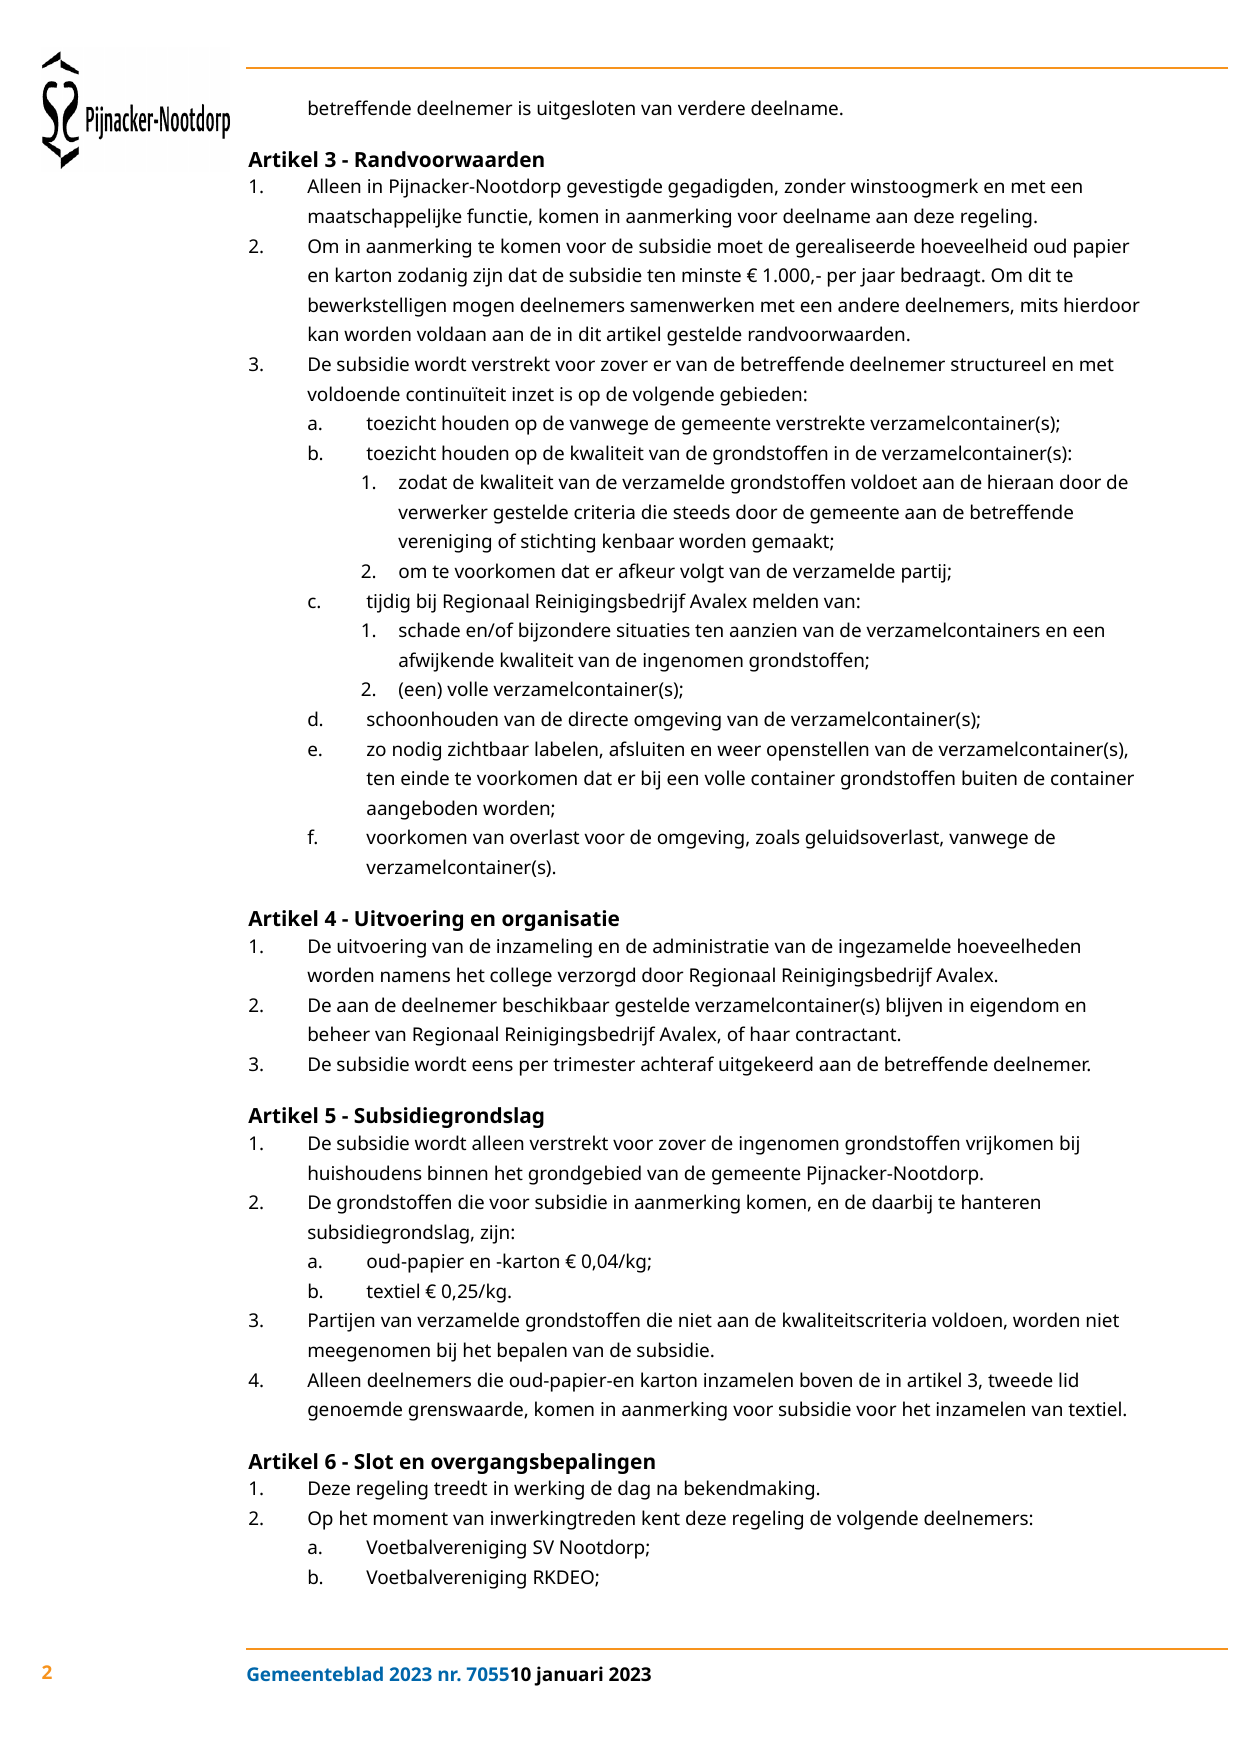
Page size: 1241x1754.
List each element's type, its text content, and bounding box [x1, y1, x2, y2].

picture [41, 47, 231, 172]
list toezicht houden op de vanwege de gemeente verstrekte verzamelcontainer(s); [307, 410, 1152, 436]
list zodat de kwaliteit van de verzamelde grondstoffen voldoet aan de hieraan door de verwerker gestelde criteria die steeds door de gemeente aan de betreffende vereniging of stichting kenbaar worden gemaakt; [361, 469, 1152, 554]
list De subsidie wordt verstrekt voor zover er van de betreffende deelnemer structureel en met voldoende continuïteit inzet is op de volgende gebieden: [248, 351, 1152, 406]
list De subsidie wordt alleen verstrekt voor zover de ingenomen grondstoffen vrijkomen bij huishoudens binnen het grondgebied van de gemeente Pijnacker-Nootdorp. [248, 1130, 1152, 1185]
list Alleen in Pijnacker-Nootdorp gevestigde gegadigden, zonder winstoogmerk en met een maatschappelijke functie, komen in aanmerking voor deelname aan deze regeling. [248, 174, 1152, 229]
list voorkomen van overlast voor de omgeving, zoals geluidsoverlast, vanwege de verzamelcontainer(s). [307, 824, 1152, 880]
list schade en/of bijzondere situaties ten aanzien van de verzamelcontainers en een afwijkende kwaliteit van de ingenomen grondstoffen; [361, 617, 1152, 673]
list Deze regeling treedt in werking de dag na bekendmaking. [248, 1475, 1152, 1501]
text Artikel 3 - Randvoorwaarden [248, 145, 1152, 174]
list Alleen deelnemers die oud-papier-en karton inzamelen boven de in artikel 3, tweede lid genoemde grenswaarde, komen in aanmerking voor subsidie voor het inzamelen van textiel. [248, 1367, 1152, 1422]
list betreffende deelnemer is uitgesloten van verdere deelname. [248, 95, 1152, 121]
list Voetbalvereniging SV Nootdorp; [307, 1534, 1152, 1560]
list zo nodig zichtbaar labelen, afsluiten en weer openstellen van de verzamelcontainer(s), ten einde te voorkomen dat er bij een volle container grondstoffen buiten de container aangeboden worden; [307, 736, 1152, 821]
list Voetbalvereniging RKDEO; [307, 1564, 1152, 1590]
list textiel € 0,25/kg. [307, 1278, 1152, 1304]
list Op het moment van inwerkingtreden kent deze regeling de volgende deelnemers: [248, 1505, 1152, 1531]
list om te voorkomen dat er afkeur volgt van de verzamelde partij; [361, 558, 1152, 584]
list (een) volle verzamelcontainer(s); [361, 677, 1152, 702]
list toezicht houden op de kwaliteit van de grondstoffen in de verzamelcontainer(s): [307, 440, 1152, 466]
text Artikel 6 - Slot en overgangsbepalingen [248, 1447, 1152, 1475]
list schoonhouden van de directe omgeving van de verzamelcontainer(s); [307, 706, 1152, 732]
list De subsidie wordt eens per trimester achteraf uitgekeerd aan de betreffende deelnemer. [248, 1051, 1152, 1077]
text Artikel 4 - Uitvoering en organisatie [248, 904, 1152, 933]
list De grondstoffen die voor subsidie in aanmerking komen, en de daarbij te hanteren subsidiegrondslag, zijn: [248, 1189, 1152, 1244]
list Partijen van verzamelde grondstoffen die niet aan de kwaliteitscriteria voldoen, worden niet meegenomen bij het bepalen van de subsidie. [248, 1308, 1152, 1363]
list De aan de deelnemer beschikbaar gestelde verzamelcontainer(s) blijven in eigendom en beheer van Regionaal Reinigingsbedrijf Avalex, of haar contractant. [248, 992, 1152, 1047]
list tijdig bij Regionaal Reinigingsbedrijf Avalex melden van: [307, 588, 1152, 613]
list De uitvoering van de inzameling en de administratie van de ingezamelde hoeveelheden worden namens het college verzorgd door Regionaal Reinigingsbedrijf Avalex. [248, 933, 1152, 988]
list Om in aanmerking te komen voor de subsidie moet de gerealiseerde hoeveelheid oud papier en karton zodanig zijn dat de subsidie ten minste € 1.000,- per jaar bedraagt. Om dit te bewerkstelligen mogen deelnemers samenwerken met een andere deelnemers, mits hierdoor kan worden voldaan aan de in dit artikel gestelde randvoorwaarden. [248, 233, 1152, 347]
text Artikel 5 - Subsidiegrondslag [248, 1102, 1152, 1130]
list oud-papier en -karton € 0,04/kg; [307, 1248, 1152, 1274]
